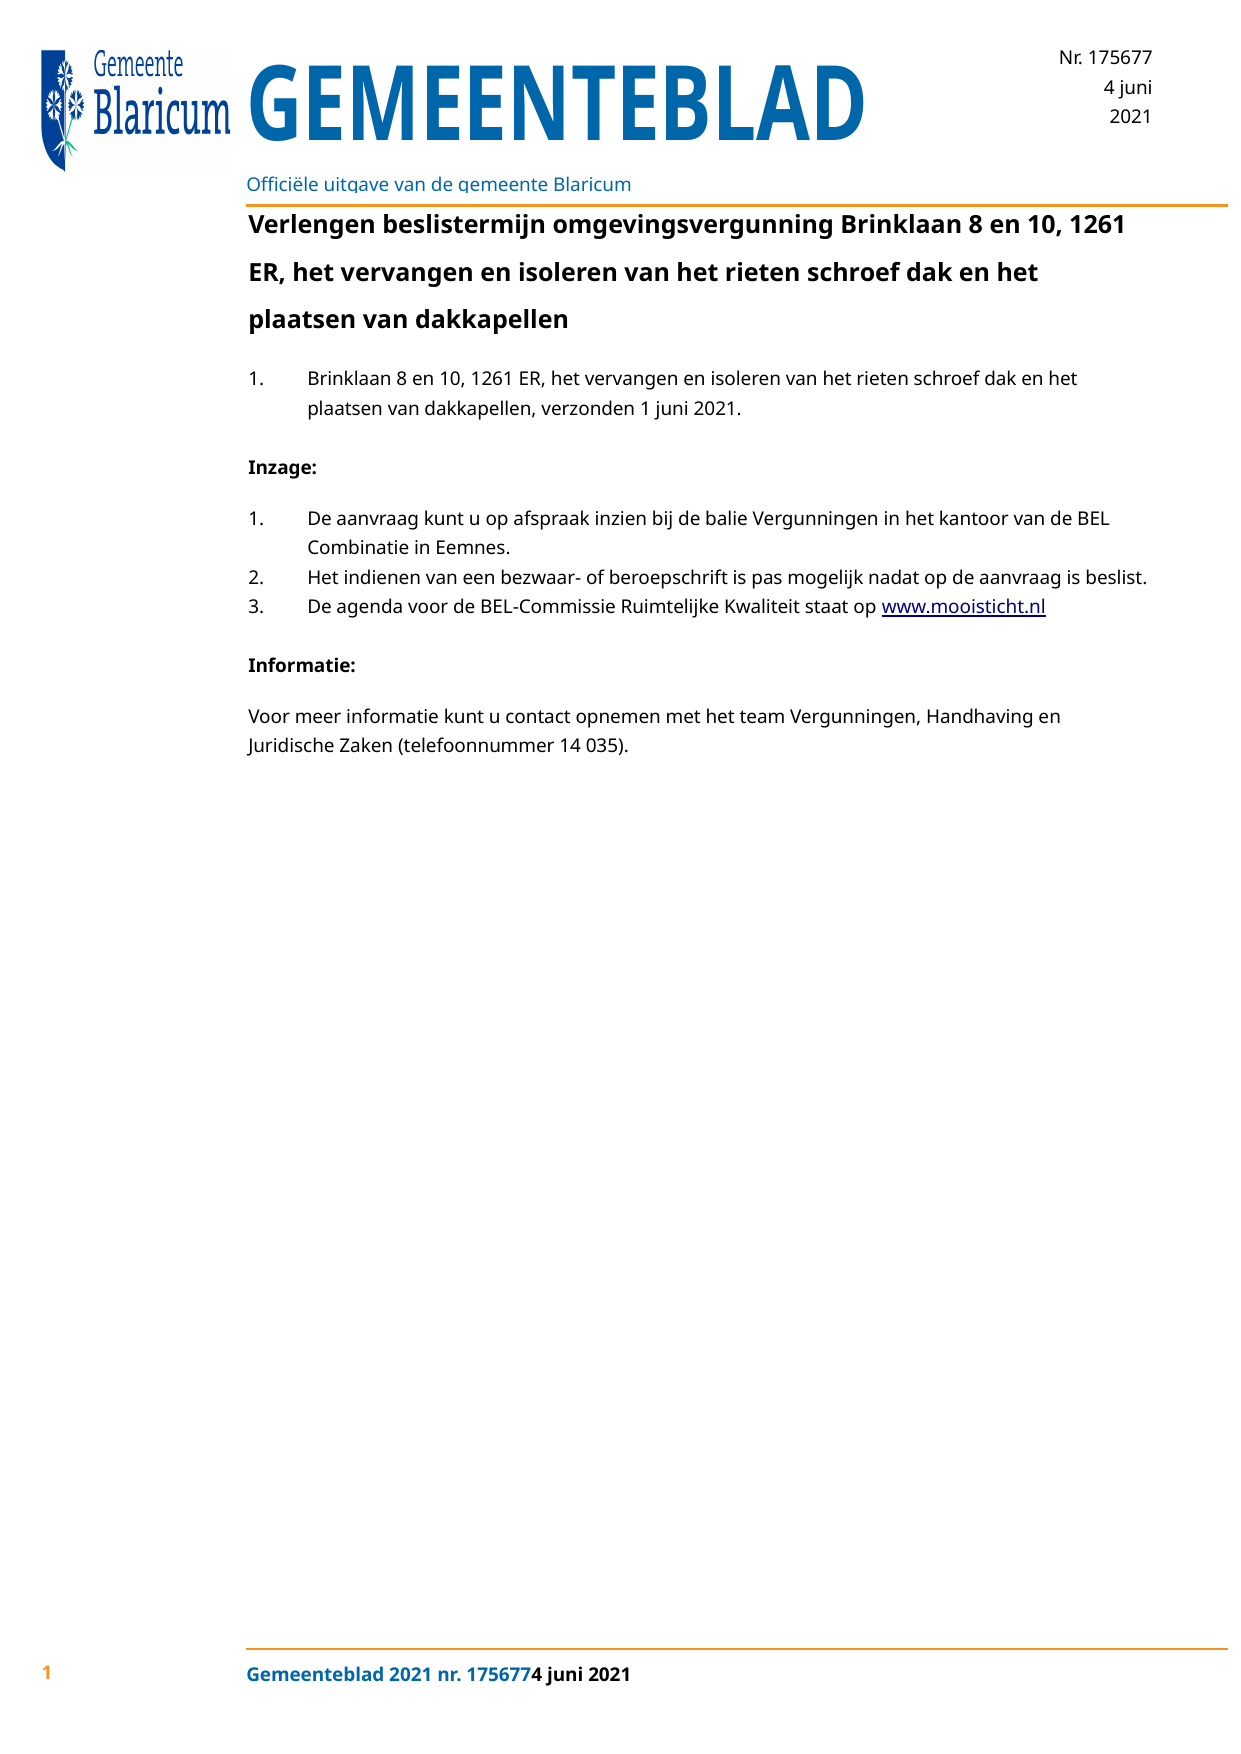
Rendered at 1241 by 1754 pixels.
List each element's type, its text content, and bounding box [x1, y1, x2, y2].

text Inzage: [248, 454, 1152, 480]
text Voor meer informatie kunt u contact opnemen met het team Vergunningen, Handhaving en Juridische Zaken (telefoonnummer 14 035). [248, 703, 1152, 758]
list De agenda voor de BEL-Commissie Ruimtelijke Kwaliteit staat op www.mooisticht.nl [248, 593, 1152, 619]
list De aanvraag kunt u op afspraak inzien bij de balie Vergunningen in het kantoor van de BEL Combinatie in Eemnes. [248, 505, 1152, 560]
picture [41, 47, 231, 172]
text Verlengen beslistermijn omgevingsvergunning Brinklaan 8 en 10, 1261 ER, het vervangen en isoleren van het rieten schroef dak en het plaatsen van dakkapellen [248, 207, 1152, 336]
list Brinklaan 8 en 10, 1261 ER, het vervangen en isoleren van het rieten schroef dak en het plaatsen van dakkapellen, verzonden 1 juni 2021. [248, 366, 1152, 421]
text Informatie: [248, 653, 1152, 678]
list Het indienen van een bezwaar- of beroepschrift is pas mogelijk nadat op de aanvraag is beslist. [248, 564, 1152, 589]
